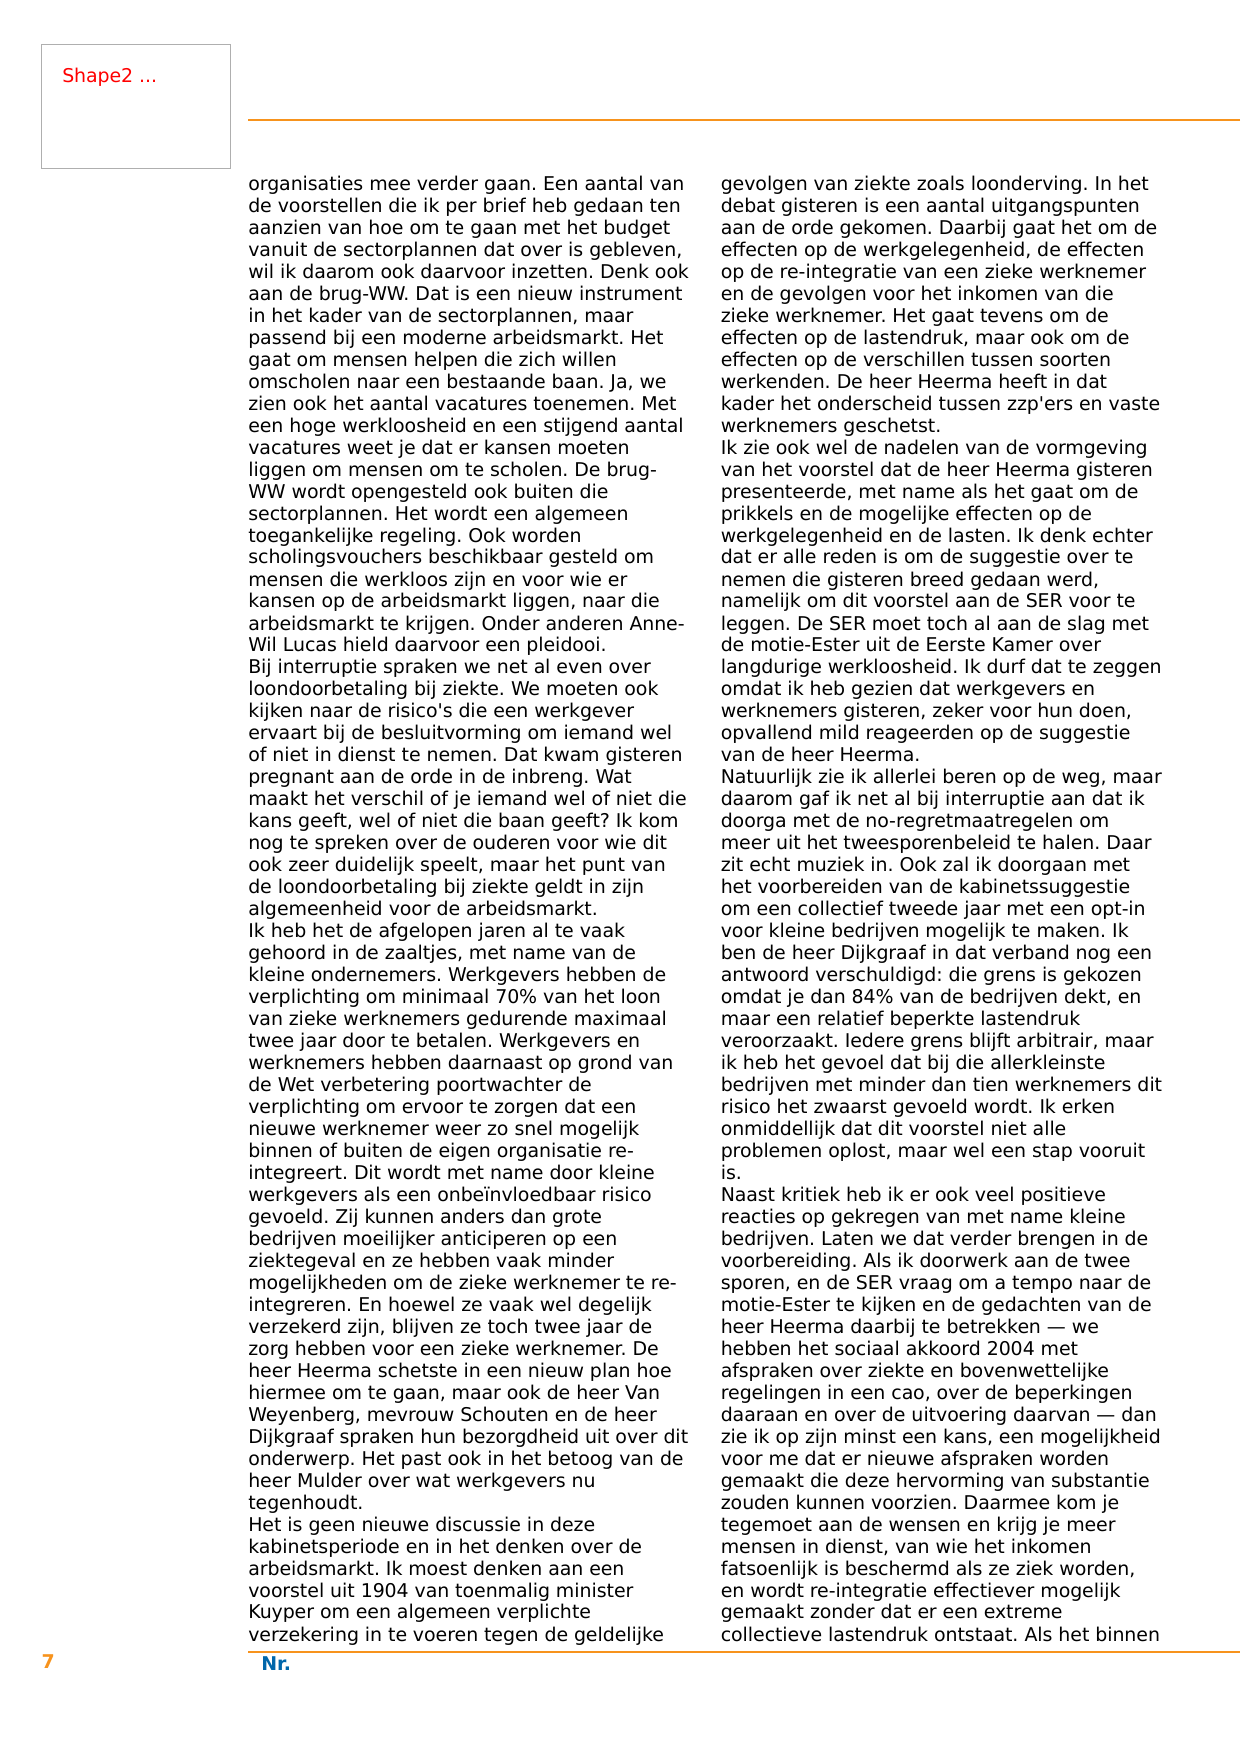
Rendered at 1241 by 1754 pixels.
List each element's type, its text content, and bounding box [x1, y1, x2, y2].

text Ik heb het de afgelopen jaren al te vaak gehoord in de zaaltjes, met name van de kleine ondernemers. Werkgevers hebben de verplichting om minimaal 70% van het loon van zieke werknemers gedurende maximaal twee jaar door te betalen. Werkgevers en werknemers hebben daarnaast op grond van de Wet verbetering poortwachter de verplichting om ervoor te zorgen dat een nieuwe werknemer weer zo snel mogelijk binnen of buiten de eigen organisatie re-integreert. Dit wordt met name door kleine werkgevers als een onbeïnvloedbaar risico gevoeld. Zij kunnen anders dan grote bedrijven moeilijker anticiperen op een ziektegeval en ze hebben vaak minder mogelijkheden om de zieke werknemer te re-integreren. En hoewel ze vaak wel degelijk verzekerd zijn, blijven ze toch twee jaar de zorg hebben voor een zieke werknemer. De heer Heerma schetste in een nieuw plan hoe hiermee om te gaan, maar ook de heer Van Weyenberg, mevrouw Schouten en de heer Dijkgraaf spraken hun bezorgdheid uit over dit onderwerp. Het past ook in het betoog van de heer Mulder over wat werkgevers nu tegenhoudt. [248, 920, 691, 1513]
text organisaties mee verder gaan. Een aantal van de voorstellen die ik per brief heb gedaan ten aanzien van hoe om te gaan met het budget vanuit de sectorplannen dat over is gebleven, wil ik daarom ook daarvoor inzetten. Denk ook aan de brug-WW. Dat is een nieuw instrument in het kader van de sectorplannen, maar passend bij een moderne arbeidsmarkt. Het gaat om mensen helpen die zich willen omscholen naar een bestaande baan. Ja, we zien ook het aantal vacatures toenemen. Met een hoge werkloosheid en een stijgend aantal vacatures weet je dat er kansen moeten liggen om mensen om te scholen. De brug-WW wordt opengesteld ook buiten die sectorplannen. Het wordt een algemeen toegankelijke regeling. Ook worden scholingsvouchers beschikbaar gesteld om mensen die werkloos zijn en voor wie er kansen op de arbeidsmarkt liggen, naar die arbeidsmarkt te krijgen. Onder anderen Anne-Wil Lucas hield daarvoor een pleidooi. [248, 173, 691, 656]
text Bij interruptie spraken we net al even over loondoorbetaling bij ziekte. We moeten ook kijken naar de risico's die een werkgever ervaart bij de besluitvorming om iemand wel of niet in dienst te nemen. Dat kwam gisteren pregnant aan de orde in de inbreng. Wat maakt het verschil of je iemand wel of niet die kans geeft, wel of niet die baan geeft? Ik kom nog te spreken over de ouderen voor wie dit ook zeer duidelijk speelt, maar het punt van de loondoorbetaling bij ziekte geldt in zijn algemeenheid voor de arbeidsmarkt. [248, 656, 691, 920]
text Het is geen nieuwe discussie in deze kabinetsperiode en in het denken over de arbeidsmarkt. Ik moest denken aan een voorstel uit 1904 van toenmalig minister Kuyper om een algemeen verplichte verzekering in te voeren tegen de geldelijke [248, 1513, 691, 1645]
text gevolgen van ziekte zoals loonderving. In het debat gisteren is een aantal uitgangspunten aan de orde gekomen. Daarbij gaat het om de effecten op de werkgelegenheid, de effecten op de re-integratie van een zieke werknemer en de gevolgen voor het inkomen van die zieke werknemer. Het gaat tevens om de effecten op de lastendruk, maar ook om de effecten op de verschillen tussen soorten werkenden. De heer Heerma heeft in dat kader het onderscheid tussen zzp'ers en vaste werknemers geschetst. [721, 173, 1163, 437]
text Natuurlijk zie ik allerlei beren op de weg, maar daarom gaf ik net al bij interruptie aan dat ik doorga met de no-regretmaatregelen om meer uit het tweesporenbeleid te halen. Daar zit echt muziek in. Ook zal ik doorgaan met het voorbereiden van de kabinetssuggestie om een collectief tweede jaar met een opt-in voor kleine bedrijven mogelijk te maken. Ik ben de heer Dijkgraaf in dat verband nog een antwoord verschuldigd: die grens is gekozen omdat je dan 84% van de bedrijven dekt, en maar een relatief beperkte lastendruk veroorzaakt. Iedere grens blijft arbitrair, maar ik heb het gevoel dat bij die allerkleinste bedrijven met minder dan tien werknemers dit risico het zwaarst gevoeld wordt. Ik erken onmiddellijk dat dit voorstel niet alle problemen oplost, maar wel een stap vooruit is. [721, 766, 1163, 1184]
text Ik zie ook wel de nadelen van de vormgeving van het voorstel dat de heer Heerma gisteren presenteerde, met name als het gaat om de prikkels en de mogelijke effecten op de werkgelegenheid en de lasten. Ik denk echter dat er alle reden is om de suggestie over te nemen die gisteren breed gedaan werd, namelijk om dit voorstel aan de SER voor te leggen. De SER moet toch al aan de slag met de motie-Ester uit de Eerste Kamer over langdurige werkloosheid. Ik durf dat te zeggen omdat ik heb gezien dat werkgevers en werknemers gisteren, zeker voor hun doen, opvallend mild reageerden op de suggestie van de heer Heerma. [721, 437, 1163, 766]
text Naast kritiek heb ik er ook veel positieve reacties op gekregen van met name kleine bedrijven. Laten we dat verder brengen in de voorbereiding. Als ik doorwerk aan de twee sporen, en de SER vraag om a tempo naar de motie-Ester te kijken en de gedachten van de heer Heerma daarbij te betrekken — we hebben het sociaal akkoord 2004 met afspraken over ziekte en bovenwettelijke regelingen in een cao, over de beperkingen daaraan en over de uitvoering daarvan — dan zie ik op zijn minst een kans, een mogelijkheid voor me dat er nieuwe afspraken worden gemaakt die deze hervorming van substantie zouden kunnen voorzien. Daarmee kom je tegemoet aan de wensen en krijg je meer mensen in dienst, van wie het inkomen fatsoenlijk is beschermd als ze ziek worden, en wordt re-integratie effectiever mogelijk gemaakt zonder dat er een extreme collectieve lastendruk ontstaat. Als het binnen [721, 1184, 1163, 1645]
